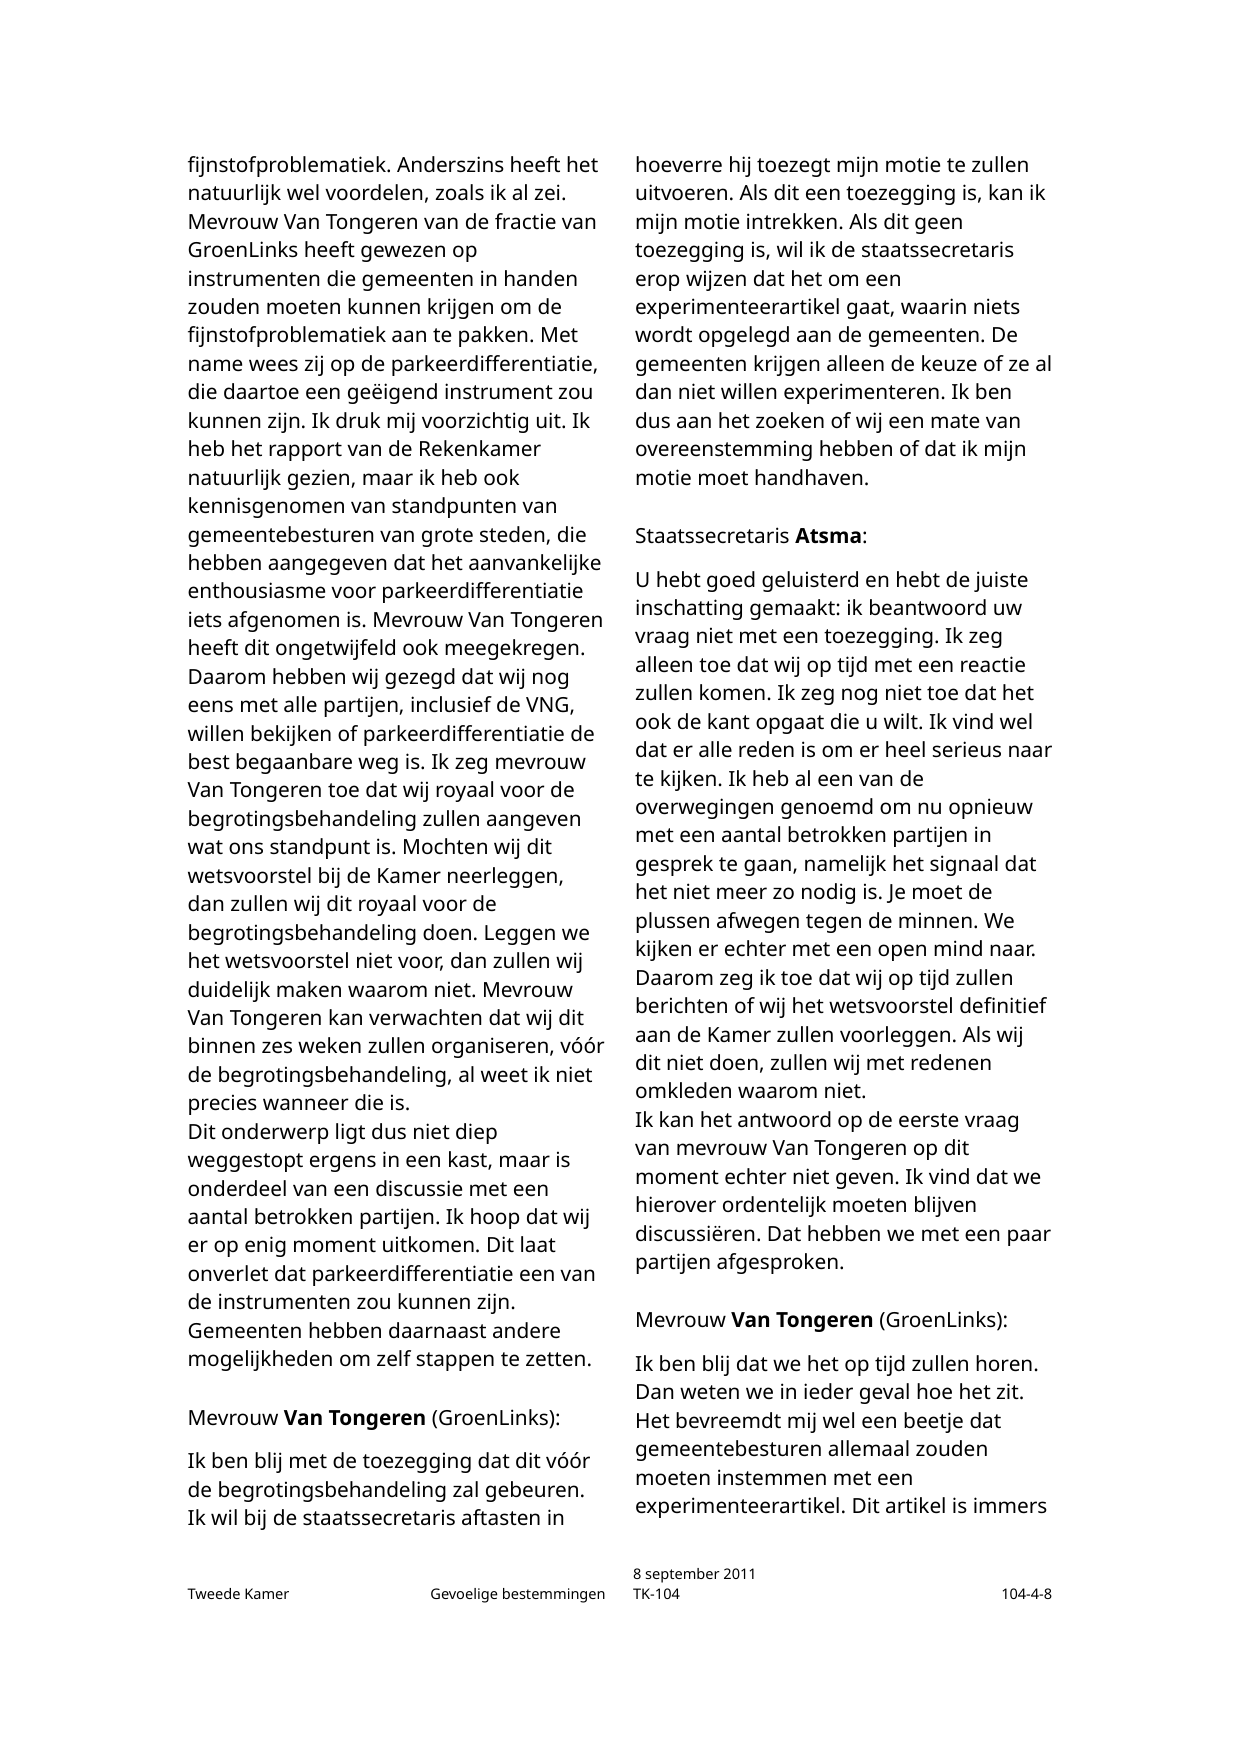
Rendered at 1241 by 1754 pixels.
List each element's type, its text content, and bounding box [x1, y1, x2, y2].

text Ik kan het antwoord op de eerste vraag van mevrouw Van Tongeren op dit moment echter niet geven. Ik vind dat we hierover ordentelijk moeten blijven discussiëren. Dat hebben we met een paar partijen afgesproken. [635, 1105, 1053, 1276]
text U hebt goed geluisterd en hebt de juiste inschatting gemaakt: ik beantwoord uw vraag niet met een toezegging. Ik zeg alleen toe dat wij op tijd met een reactie zullen komen. Ik zeg nog niet toe dat het ook de kant opgaat die u wilt. Ik vind wel dat er alle reden is om er heel serieus naar te kijken. Ik heb al een van de overwegingen genoemd om nu opnieuw met een aantal betrokken partijen in gesprek te gaan, namelijk het signaal dat het niet meer zo nodig is. Je moet de plussen afwegen tegen de minnen. We kijken er echter met een open mind naar. Daarom zeg ik toe dat wij op tijd zullen berichten of wij het wetsvoorstel definitief aan de Kamer zullen voorleggen. Als wij dit niet doen, zullen wij met redenen omkleden waarom niet. [635, 565, 1053, 1105]
text hoeverre hij toezegt mijn motie te zullen uitvoeren. Als dit een toezegging is, kan ik mijn motie intrekken. Als dit geen toezegging is, wil ik de staatssecretaris erop wijzen dat het om een experimenteerartikel gaat, waarin niets wordt opgelegd aan de gemeenten. De gemeenten krijgen alleen de keuze of ze al dan niet willen experimenteren. Ik ben dus aan het zoeken of wij een mate van overeenstemming hebben of dat ik mijn motie moet handhaven. [635, 150, 1053, 491]
text Staatssecretaris Atsma: [635, 521, 1053, 550]
text Mevrouw Van Tongeren van de fractie van GroenLinks heeft gewezen op instrumenten die gemeenten in handen zouden moeten kunnen krijgen om de fijnstofproblematiek aan te pakken. Met name wees zij op de parkeerdifferentiatie, die daartoe een geëigend instrument zou kunnen zijn. Ik druk mij voorzichtig uit. Ik heb het rapport van de Rekenkamer natuurlijk gezien, maar ik heb ook kennisgenomen van standpunten van gemeentebesturen van grote steden, die hebben aangegeven dat het aanvankelijke enthousiasme voor parkeerdifferentiatie iets afgenomen is. Mevrouw Van Tongeren heeft dit ongetwijfeld ook meegekregen. Daarom hebben wij gezegd dat wij nog eens met alle partijen, inclusief de VNG, willen bekijken of parkeerdifferentiatie de best begaanbare weg is. Ik zeg mevrouw Van Tongeren toe dat wij royaal voor de begrotingsbehandeling zullen aangeven wat ons standpunt is. Mochten wij dit wetsvoorstel bij de Kamer neerleggen, dan zullen wij dit royaal voor de begrotingsbehandeling doen. Leggen we het wetsvoorstel niet voor, dan zullen wij duidelijk maken waarom niet. Mevrouw Van Tongeren kan verwachten dat wij dit binnen zes weken zullen organiseren, vóór de begrotingsbehandeling, al weet ik niet precies wanneer die is. [187, 207, 605, 1117]
text Mevrouw Van Tongeren (GroenLinks): [635, 1306, 1053, 1334]
text Ik ben blij dat we het op tijd zullen horen. Dan weten we in ieder geval hoe het zit. Het bevreemdt mij wel een beetje dat gemeentebesturen allemaal zouden moeten instemmen met een experimenteerartikel. Dit artikel is immers [635, 1349, 1053, 1520]
text fijnstofproblematiek. Anderszins heeft het natuurlijk wel voordelen, zoals ik al zei. [187, 150, 605, 207]
text Dit onderwerp ligt dus niet diep weggestopt ergens in een kast, maar is onderdeel van een discussie met een aantal betrokken partijen. Ik hoop dat wij er op enig moment uitkomen. Dit laat onverlet dat parkeerdifferentiatie een van de instrumenten zou kunnen zijn. Gemeenten hebben daarnaast andere mogelijkheden om zelf stappen te zetten. [187, 1117, 605, 1373]
text Mevrouw Van Tongeren (GroenLinks): [187, 1403, 605, 1431]
text Ik ben blij met de toezegging dat dit vóór de begrotingsbehandeling zal gebeuren. Ik wil bij de staatssecretaris aftasten in [187, 1446, 605, 1532]
